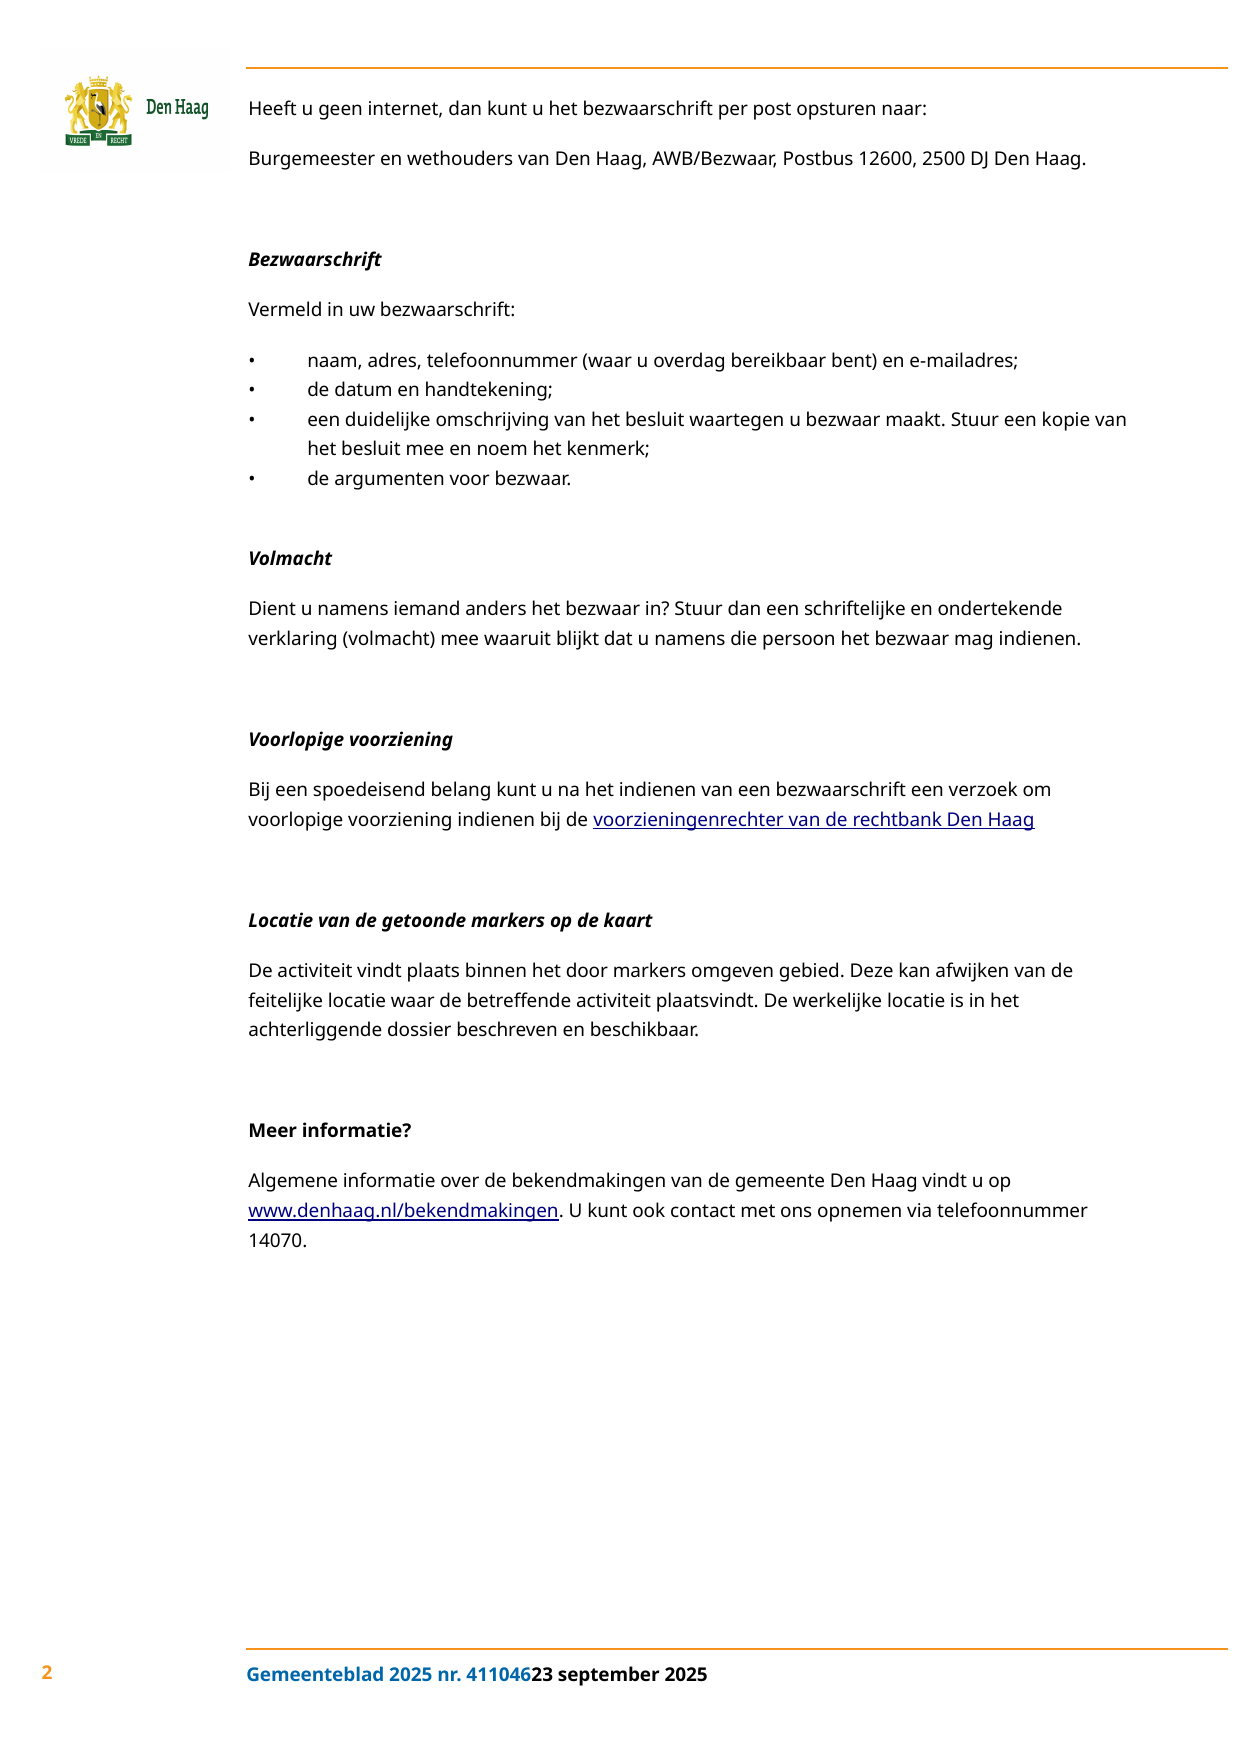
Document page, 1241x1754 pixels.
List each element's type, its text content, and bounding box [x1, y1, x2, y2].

text Voorlopige voorziening [248, 726, 1152, 752]
list een duidelijke omschrijving van het besluit waartegen u bezwaar maakt. Stuur een kopie van het besluit mee en noem het kenmerk; [248, 406, 1152, 461]
text Volmacht [248, 545, 1152, 571]
text Bij een spoedeisend belang kunt u na het indienen van een bezwaarschrift een verzoek om voorlopige voorziening indienen bij de voorzieningenrechter van de rechtbank Den Haag [248, 776, 1152, 832]
text Dient u namens iemand anders het bezwaar in? Stuur dan een schriftelijke en ondertekende verklaring (volmacht) mee waaruit blijkt dat u namens die persoon het bezwaar mag indienen. [248, 596, 1152, 651]
text De activiteit vindt plaats binnen het door markers omgeven gebied. Deze kan afwijken van de feitelijke locatie waar de betreffende activiteit plaatsvindt. De werkelijke locatie is in het achterliggende dossier beschreven en beschikbaar. [248, 957, 1152, 1042]
text Heeft u geen internet, dan kunt u het bezwaarschrift per post opsturen naar: [248, 95, 1152, 121]
list de datum en handtekening; [248, 376, 1152, 402]
picture [41, 47, 231, 172]
text Algemene informatie over de bekendmakingen van de gemeente Den Haag vindt u op www.denhaag.nl/bekendmakingen. U kunt ook contact met ons opnemen via telefoonnummer 14070. [248, 1168, 1152, 1253]
text Vermeld in uw bezwaarschrift: [248, 296, 1152, 322]
list de argumenten voor bezwaar. [248, 465, 1152, 491]
text Locatie van de getoonde markers op de kaart [248, 907, 1152, 933]
text Meer informatie? [248, 1117, 1152, 1143]
text Burgemeester en wethouders van Den Haag, AWB/Bezwaar, Postbus 12600, 2500 DJ Den Haag. [248, 145, 1152, 171]
text Bezwaarschrift [248, 246, 1152, 272]
list naam, adres, telefoonnummer (waar u overdag bereikbaar bent) en e-mailadres; [248, 347, 1152, 373]
